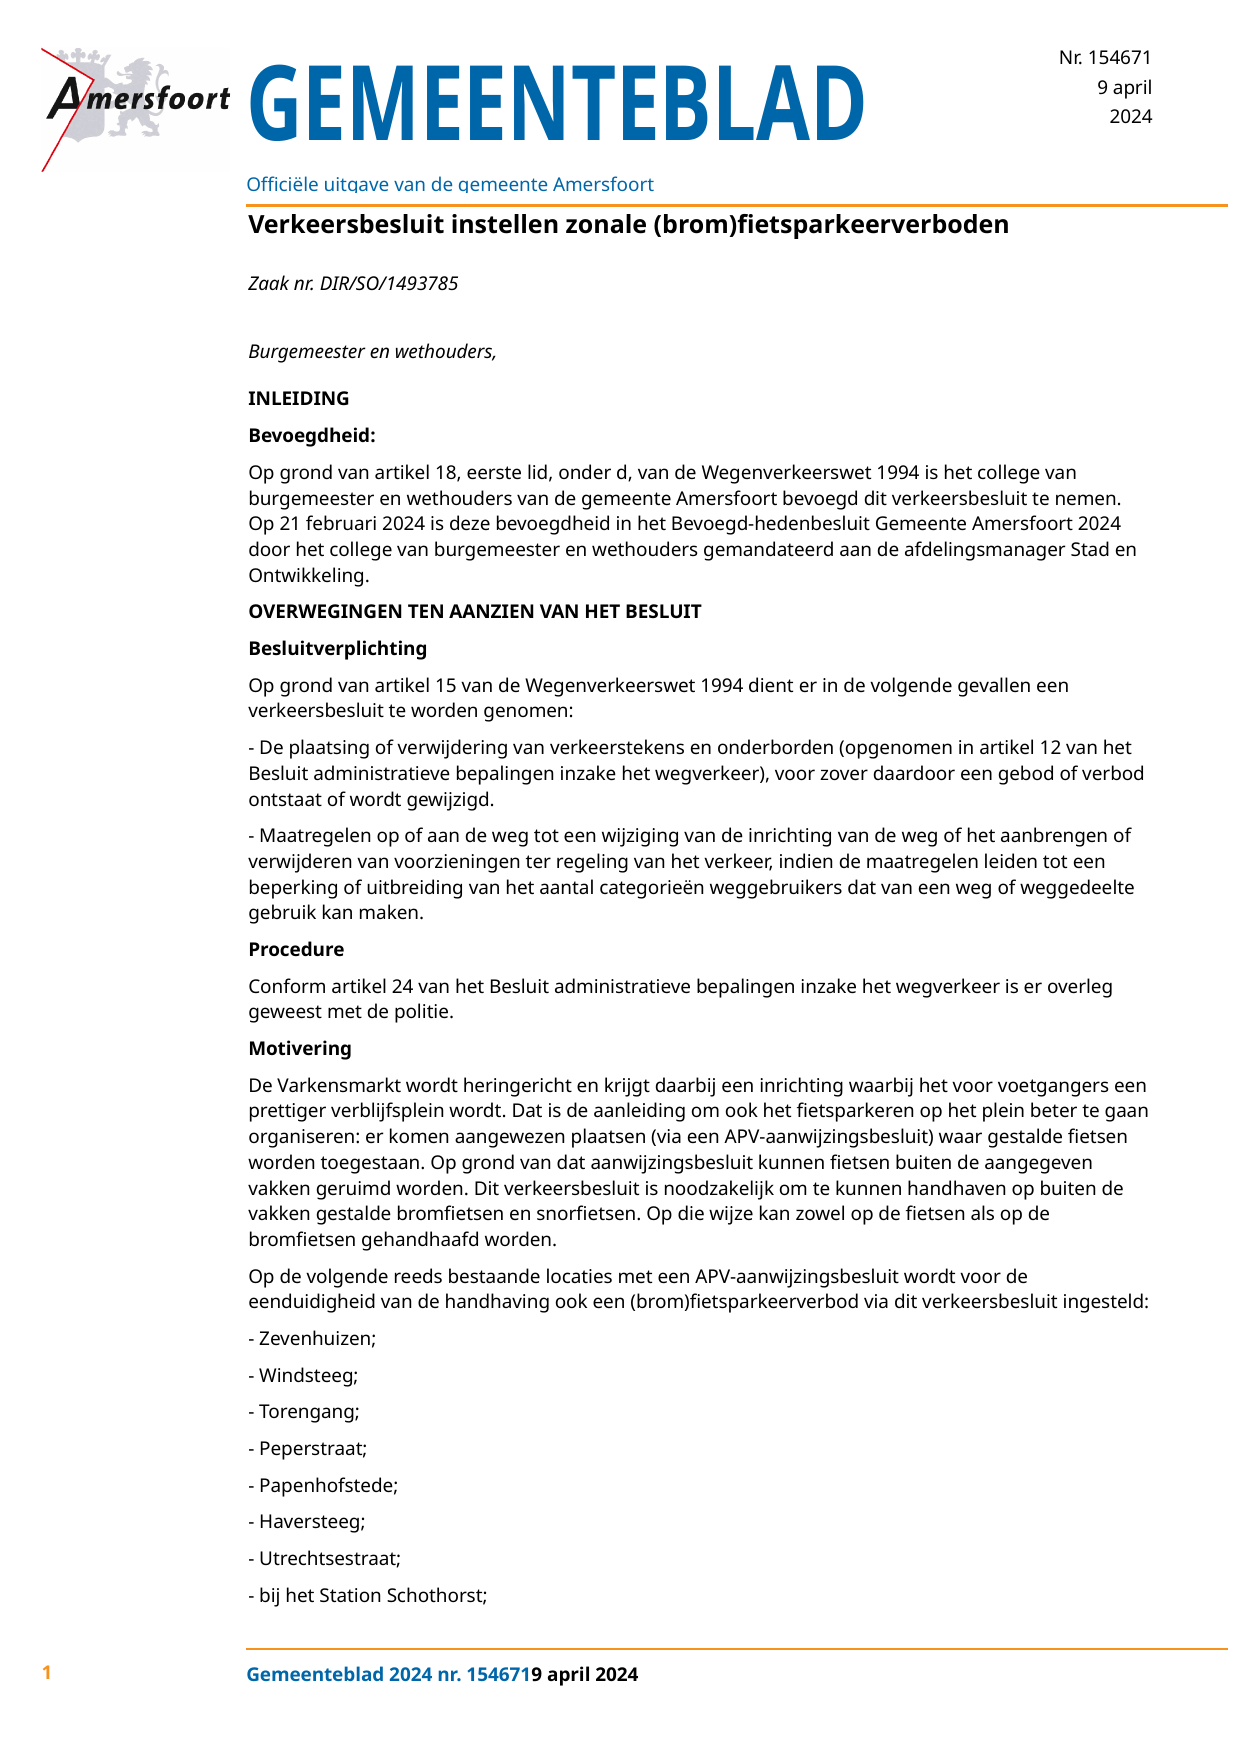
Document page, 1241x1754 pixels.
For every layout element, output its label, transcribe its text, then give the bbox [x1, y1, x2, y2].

text - bij het Station Schothorst; [248, 1582, 1152, 1608]
text - Peperstraat; [248, 1435, 1152, 1461]
text - Papenhofstede; [248, 1472, 1152, 1498]
text Conform artikel 24 van het Besluit administratieve bepalingen inzake het wegverkeer is er overleg geweest met de politie. [248, 973, 1152, 1024]
text - Windsteeg; [248, 1362, 1152, 1388]
text - Maatregelen op of aan de weg tot een wijziging van de inrichting van de weg of het aanbrengen of verwijderen van voorzieningen ter regeling van het verkeer, indien de maatregelen leiden tot een beperking of uitbreiding van het aantal categorieën weggebruikers dat van een weg of weggedeelte gebruik kan maken. [248, 822, 1152, 925]
text - Utrechtsestraat; [248, 1545, 1152, 1571]
text Op de volgende reeds bestaande locaties met een APV-aanwijzingsbesluit wordt voor de eenduidigheid van de handhaving ook een (brom)fietsparkeerverbod via dit verkeersbesluit ingesteld: [248, 1263, 1152, 1314]
text - Haversteeg; [248, 1509, 1152, 1534]
text - Torengang; [248, 1399, 1152, 1424]
text Op grond van artikel 18, eerste lid, onder d, van de Wegenverkeerswet 1994 is het college van burgemeester en wethouders van de gemeente Amersfoort bevoegd dit verkeersbesluit te nemen. Op 21 februari 2024 is deze bevoegdheid in het Bevoegd-hedenbesluit Gemeente Amersfoort 2024 door het college van burgemeester en wethouders gemandateerd aan de afdelingsmanager Stad en Ontwikkeling. [248, 459, 1152, 588]
text - Zevenhuizen; [248, 1325, 1152, 1351]
text Bevoegdheid: [248, 422, 1152, 448]
text Burgemeester en wethouders, [248, 338, 1152, 364]
picture [41, 47, 231, 172]
text Verkeersbesluit instellen zonale (brom)fietsparkeerverboden [248, 207, 1152, 241]
text Zaak nr. DIR/SO/1493785 [248, 270, 1152, 296]
text INLEIDING [248, 386, 1152, 411]
text Motivering [248, 1035, 1152, 1061]
text Besluitverplichting [248, 635, 1152, 661]
text Op grond van artikel 15 van de Wegenverkeerswet 1994 dient er in de volgende gevallen een verkeersbesluit te worden genomen: [248, 672, 1152, 723]
text Procedure [248, 936, 1152, 962]
text - De plaatsing of verwijdering van verkeerstekens en onderborden (opgenomen in artikel 12 van het Besluit administratieve bepalingen inzake het wegverkeer), voor zover daardoor een gebod of verbod ontstaat of wordt gewijzigd. [248, 734, 1152, 811]
text OVERWEGINGEN TEN AANZIEN VAN HET BESLUIT [248, 598, 1152, 624]
text De Varkensmarkt wordt heringericht en krijgt daarbij een inrichting waarbij het voor voetgangers een prettiger verblijfsplein wordt. Dat is de aanleiding om ook het fietsparkeren op het plein beter te gaan organiseren: er komen aangewezen plaatsen (via een APV-aanwijzingsbesluit) waar gestalde fietsen worden toegestaan. Op grond van dat aanwijzingsbesluit kunnen fietsen buiten de aangegeven vakken geruimd worden. Dit verkeersbesluit is noodzakelijk om te kunnen handhaven op buiten de vakken gestalde bromfietsen en snorfietsen. Op die wijze kan zowel op de fietsen als op de bromfietsen gehandhaafd worden. [248, 1072, 1152, 1252]
